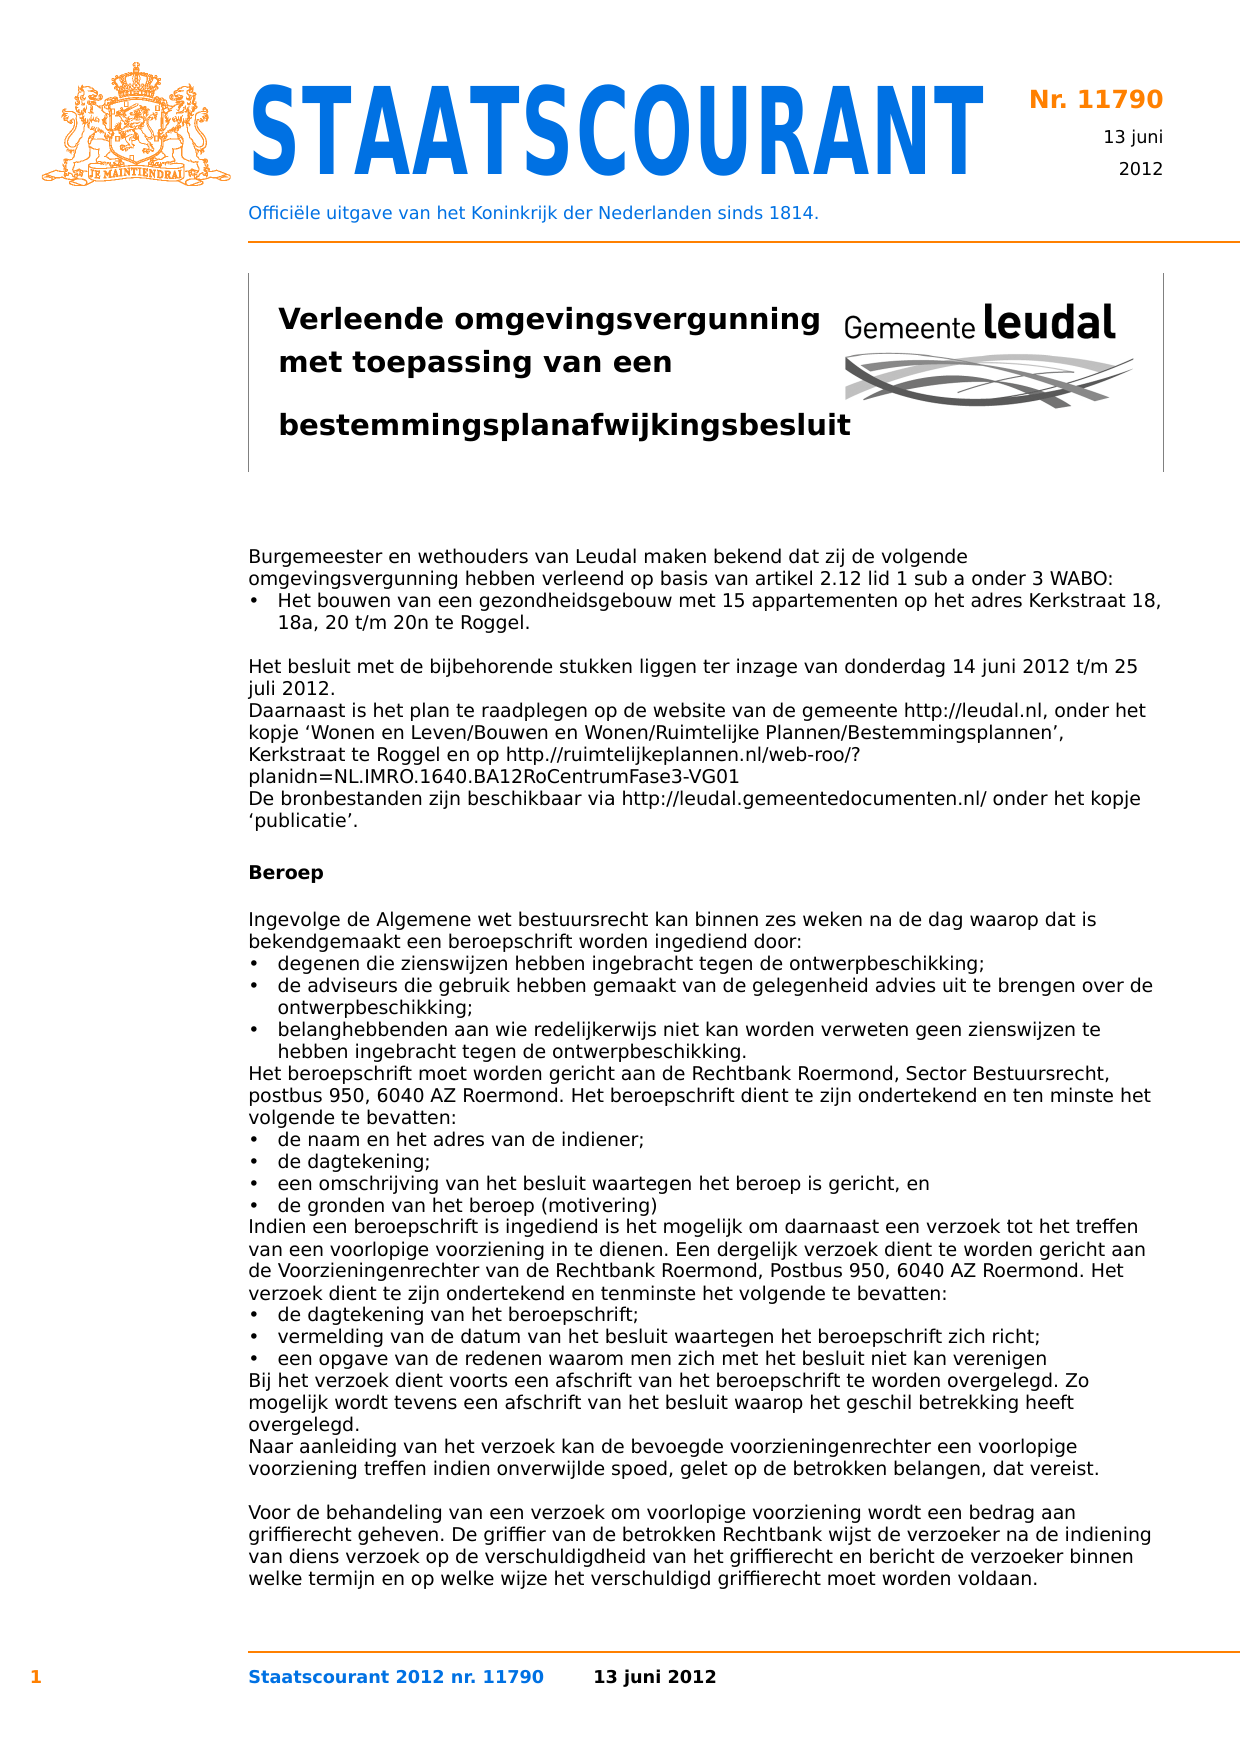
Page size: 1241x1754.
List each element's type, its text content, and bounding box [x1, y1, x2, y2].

table_cell Officiële uitgave van het Koninkrijk der Nederlanden sinds 1814. [248, 203, 1240, 241]
text • vermelding van de datum van het besluit waartegen het beroepschrift zich richt; [248, 1326, 1163, 1348]
text Daarnaast is het plan te raadplegen op de website van de gemeente http://leudal.nl, onder het kopje ‘Wonen en Leven/Bouwen en Wonen/Ruimtelijke Plannen/Bestemmingsplannen’, Kerkstraat te Roggel en op http.//ruimtelijkeplannen.nl/web-roo/?planidn=NL.IMRO.1640.BA12RoCentrumFase3-VG01 [248, 700, 1163, 788]
table_header STAATSCOURANT [248, 62, 998, 203]
subtitle Beroep [248, 862, 1163, 884]
text • degenen die zienswijzen hebben ingebracht tegen de ontwerpbeschikking; [248, 953, 1163, 975]
text • de adviseurs die gebruik hebben gemaakt van de gelegenheid advies uit te brengen over de ontwerpbeschikking; [248, 975, 1163, 1019]
subtitle Verleende omgevingsvergunning met toepassing van een bestemmingsplanafwijkingsbesluit [249, 273, 1163, 472]
text De bronbestanden zijn beschikbaar via http://leudal.gemeentedocumenten.nl/ onder het kopje ‘publicatie’. [248, 788, 1163, 832]
text • de gronden van het beroep (motivering) [248, 1194, 1163, 1216]
text Bij het verzoek dient voorts een afschrift van het beroepschrift te worden overgelegd. Zo mogelijk wordt tevens een afschrift van het besluit waarop het geschil betrekking heeft overgelegd. [248, 1370, 1163, 1436]
text • de dagtekening; [248, 1151, 1163, 1172]
text • een opgave van de redenen waarom men zich met het besluit niet kan verenigen [248, 1348, 1163, 1370]
table_header Nr. 11790 [998, 62, 1240, 121]
table_cell 2012 [998, 153, 1240, 203]
picture [844, 302, 1134, 409]
text Burgemeester en wethouders van Leudal maken bekend dat zij de volgende omgevingsvergunning hebben verleend op basis van artikel 2.12 lid 1 sub a onder 3 WABO: [248, 546, 1163, 590]
picture [41, 62, 231, 186]
table_header [25, 62, 248, 241]
text Ingevolge de Algemene wet bestuursrecht kan binnen zes weken na de dag waarop dat is bekendgemaakt een beroepschrift worden ingediend door: [248, 909, 1163, 953]
text Indien een beroepschrift is ingediend is het mogelijk om daarnaast een verzoek tot het treffen van een voorlopige voorziening in te dienen. Een dergelijk verzoek dient te worden gericht aan de Voorzieningenrechter van de Rechtbank Roermond, Postbus 950, 6040 AZ Roermond. Het verzoek dient te zijn ondertekend en tenminste het volgende te bevatten: [248, 1216, 1163, 1304]
text • Het bouwen van een gezondheidsgebouw met 15 appartementen op het adres Kerkstraat 18, 18a, 20 t/m 20n te Roggel. [248, 590, 1163, 634]
text • de naam en het adres van de indiener; [248, 1128, 1163, 1151]
text • belanghebbenden aan wie redelijkerwijs niet kan worden verweten geen zienswijzen te hebben ingebracht tegen de ontwerpbeschikking. [248, 1019, 1163, 1063]
table_cell 13 juni [998, 121, 1240, 153]
text Het besluit met de bijbehorende stukken liggen ter inzage van donderdag 14 juni 2012 t/m 25 juli 2012. [248, 656, 1163, 700]
text Het beroepschrift moet worden gericht aan de Rechtbank Roermond, Sector Bestuursrecht, postbus 950, 6040 AZ Roermond. Het beroepschrift dient te zijn ondertekend en ten minste het volgende te bevatten: [248, 1063, 1163, 1128]
text Voor de behandeling van een verzoek om voorlopige voorziening wordt een bedrag aan griffierecht geheven. De griffier van de betrokken Rechtbank wijst de verzoeker na de indiening van diens verzoek op de verschuldigdheid van het griffierecht en bericht de verzoeker binnen welke termijn en op welke wijze het verschuldigd griffierecht moet worden voldaan. [248, 1502, 1163, 1590]
text • een omschrijving van het besluit waartegen het beroep is gericht, en [248, 1172, 1163, 1194]
text Naar aanleiding van het verzoek kan de bevoegde voorzieningenrechter een voorlopige voorziening treffen indien onverwijlde spoed, gelet op de betrokken belangen, dat vereist. [248, 1436, 1163, 1480]
text • de dagtekening van het beroepschrift; [248, 1304, 1163, 1326]
